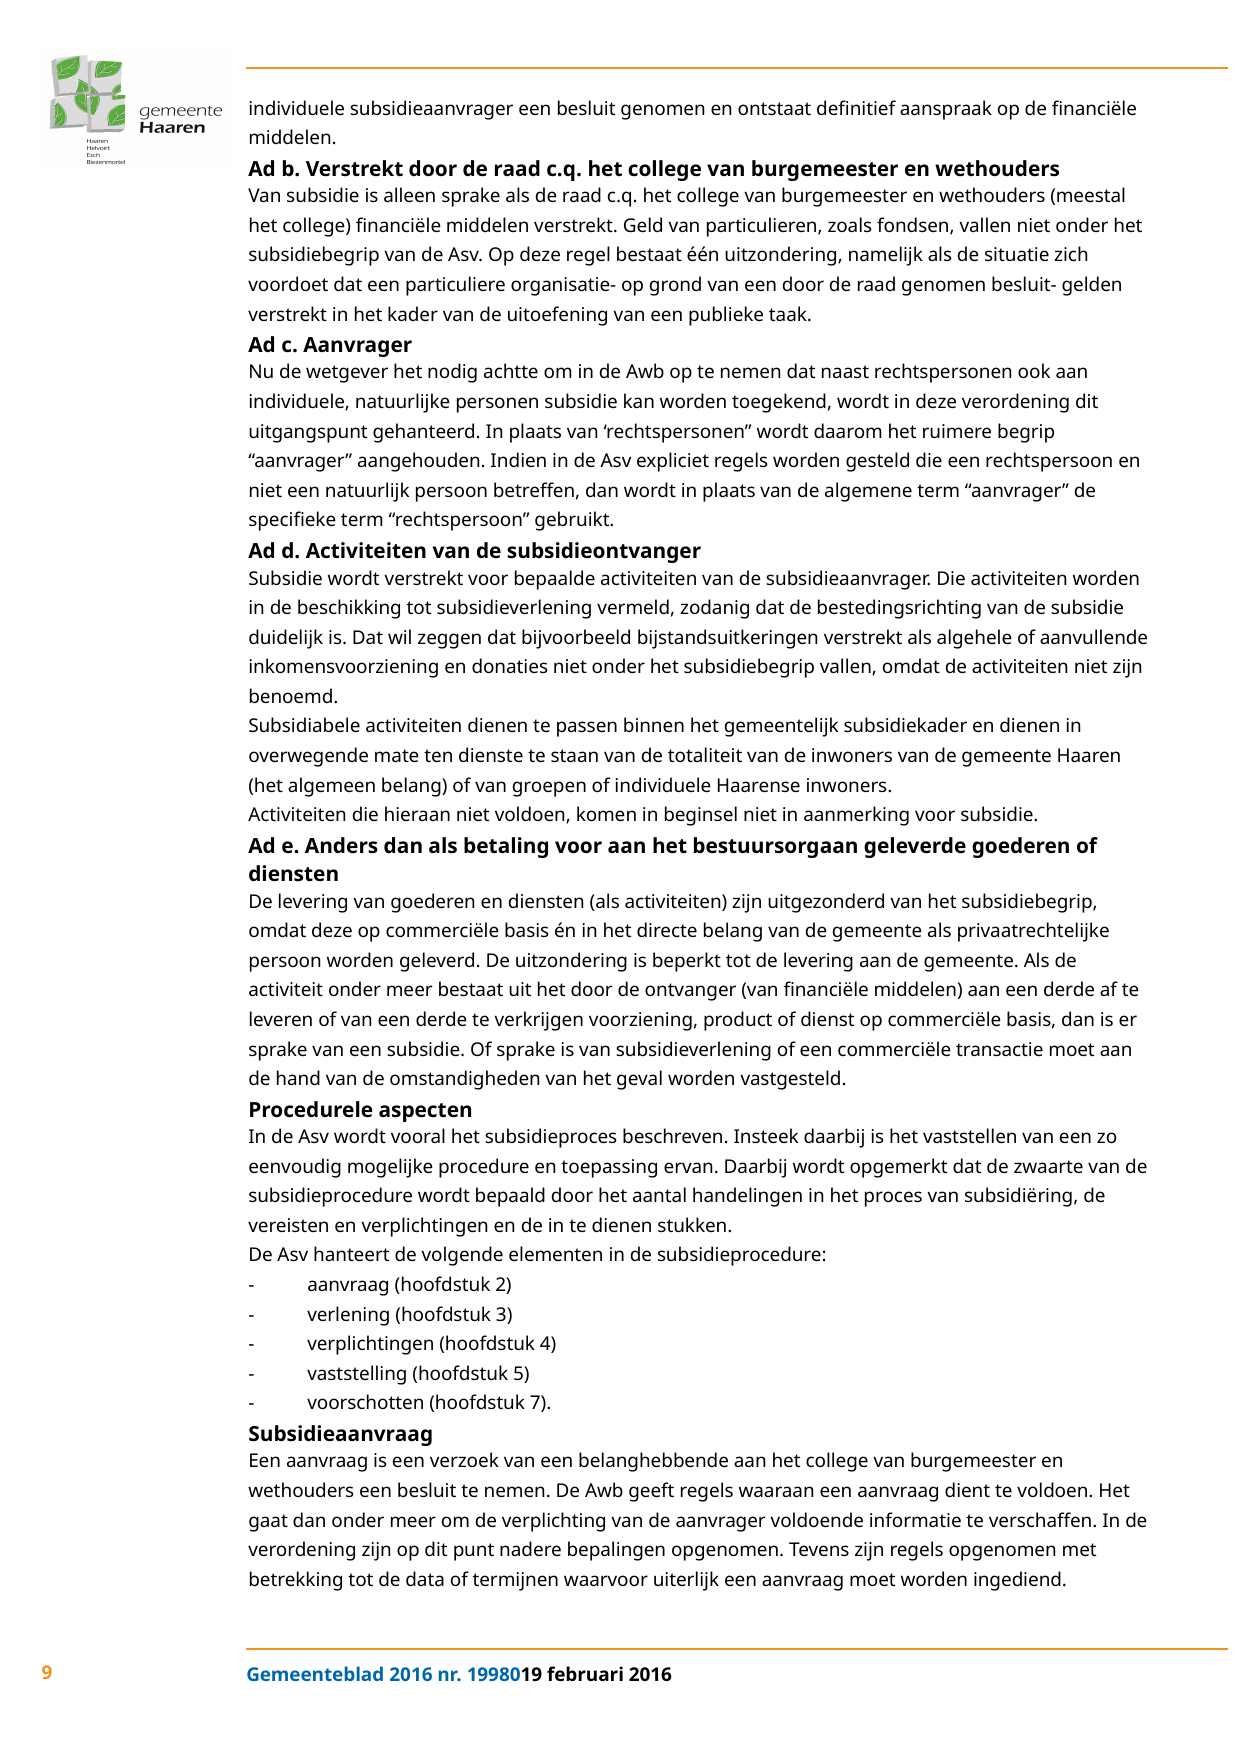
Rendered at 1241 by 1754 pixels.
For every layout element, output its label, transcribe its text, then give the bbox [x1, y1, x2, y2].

text Ad c. Aanvrager [248, 330, 1152, 359]
text individuele subsidieaanvrager een besluit genomen en ontstaat definitief aanspraak op de financiële middelen. [248, 95, 1152, 150]
text De Asv hanteert de volgende elementen in de subsidieprocedure: [248, 1242, 1152, 1267]
text Ad b. Verstrekt door de raad c.q. het college van burgemeester en wethouders [248, 154, 1152, 182]
text De levering van goederen en diensten (als activiteiten) zijn uitgezonderd van het subsidiebegrip, omdat deze op commerciële basis én in het directe belang van de gemeente als privaatrechtelijke persoon worden geleverd. De uitzondering is beperkt tot de levering aan de gemeente. Als de activiteit onder meer bestaat uit het door de ontvanger (van financiële middelen) aan een derde af te leveren of van een derde te verkrijgen voorziening, product of dienst op commerciële basis, dan is er sprake van een subsidie. Of sprake is van subsidieverlening of een commerciële transactie moet aan de hand van de omstandigheden van het geval worden vastgesteld. [248, 888, 1152, 1091]
picture [41, 47, 231, 172]
text Subsidieaanvraag [248, 1419, 1152, 1448]
text Ad e. Anders dan als betaling voor aan het bestuursorgaan geleverde goederen of diensten [248, 831, 1152, 888]
text Subsidie wordt verstrekt voor bepaalde activiteiten van de subsidieaanvrager. Die activiteiten worden in de beschikking tot subsidieverlening vermeld, zodanig dat de bestedingsrichting van de subsidie duidelijk is. Dat wil zeggen dat bijvoorbeeld bijstandsuitkeringen verstrekt als algehele of aanvullende inkomensvoorziening en donaties niet onder het subsidiebegrip vallen, omdat de activiteiten niet zijn benoemd. [248, 565, 1152, 709]
list vaststelling (hoofdstuk 5) [248, 1360, 1152, 1386]
text Van subsidie is alleen sprake als de raad c.q. het college van burgemeester en wethouders (meestal het college) financiële middelen verstrekt. Geld van particulieren, zoals fondsen, vallen niet onder het subsidiebegrip van de Asv. Op deze regel bestaat één uitzondering, namelijk als de situatie zich voordoet dat een particuliere organisatie- op grond van een door de raad genomen besluit- gelden verstrekt in het kader van de uitoefening van een publieke taak. [248, 182, 1152, 326]
text Activiteiten die hieraan niet voldoen, komen in beginsel niet in aanmerking voor subsidie. [248, 801, 1152, 827]
text Een aanvraag is een verzoek van een belanghebbende aan het college van burgemeester en wethouders een besluit te nemen. De Awb geeft regels waaraan een aanvraag dient te voldoen. Het gaat dan onder meer om de verplichting van de aanvrager voldoende informatie te verschaffen. In de verordening zijn op dit punt nadere bepalingen opgenomen. Tevens zijn regels opgenomen met betrekking tot de data of termijnen waarvoor uiterlijk een aanvraag moet worden ingediend. [248, 1448, 1152, 1592]
list voorschotten (hoofdstuk 7). [248, 1389, 1152, 1415]
text Ad d. Activiteiten van de subsidieontvanger [248, 536, 1152, 565]
text In de Asv wordt vooral het subsidieproces beschreven. Insteek daarbij is het vaststellen van een zo eenvoudig mogelijke procedure en toepassing ervan. Daarbij wordt opgemerkt dat de zwaarte van de subsidieprocedure wordt bepaald door het aantal handelingen in het proces van subsidiëring, de vereisten en verplichtingen en de in te dienen stukken. [248, 1123, 1152, 1238]
text Nu de wetgever het nodig achtte om in de Awb op te nemen dat naast rechtspersonen ook aan individuele, natuurlijke personen subsidie kan worden toegekend, wordt in deze verordening dit uitgangspunt gehanteerd. In plaats van ‘rechtspersonen” wordt daarom het ruimere begrip “aanvrager” aangehouden. Indien in de Asv expliciet regels worden gesteld die een rechtspersoon en niet een natuurlijk persoon betreffen, dan wordt in plaats van de algemene term “aanvrager” de specifieke term “rechtspersoon” gebruikt. [248, 359, 1152, 532]
text Subsidiabele activiteiten dienen te passen binnen het gemeentelijk subsidiekader en dienen in overwegende mate ten dienste te staan van de totaliteit van de inwoners van de gemeente Haaren (het algemeen belang) of van groepen of individuele Haarense inwoners. [248, 713, 1152, 797]
list verlening (hoofdstuk 3) [248, 1301, 1152, 1327]
list verplichtingen (hoofdstuk 4) [248, 1330, 1152, 1356]
list aanvraag (hoofdstuk 2) [248, 1271, 1152, 1297]
text Procedurele aspecten [248, 1095, 1152, 1123]
